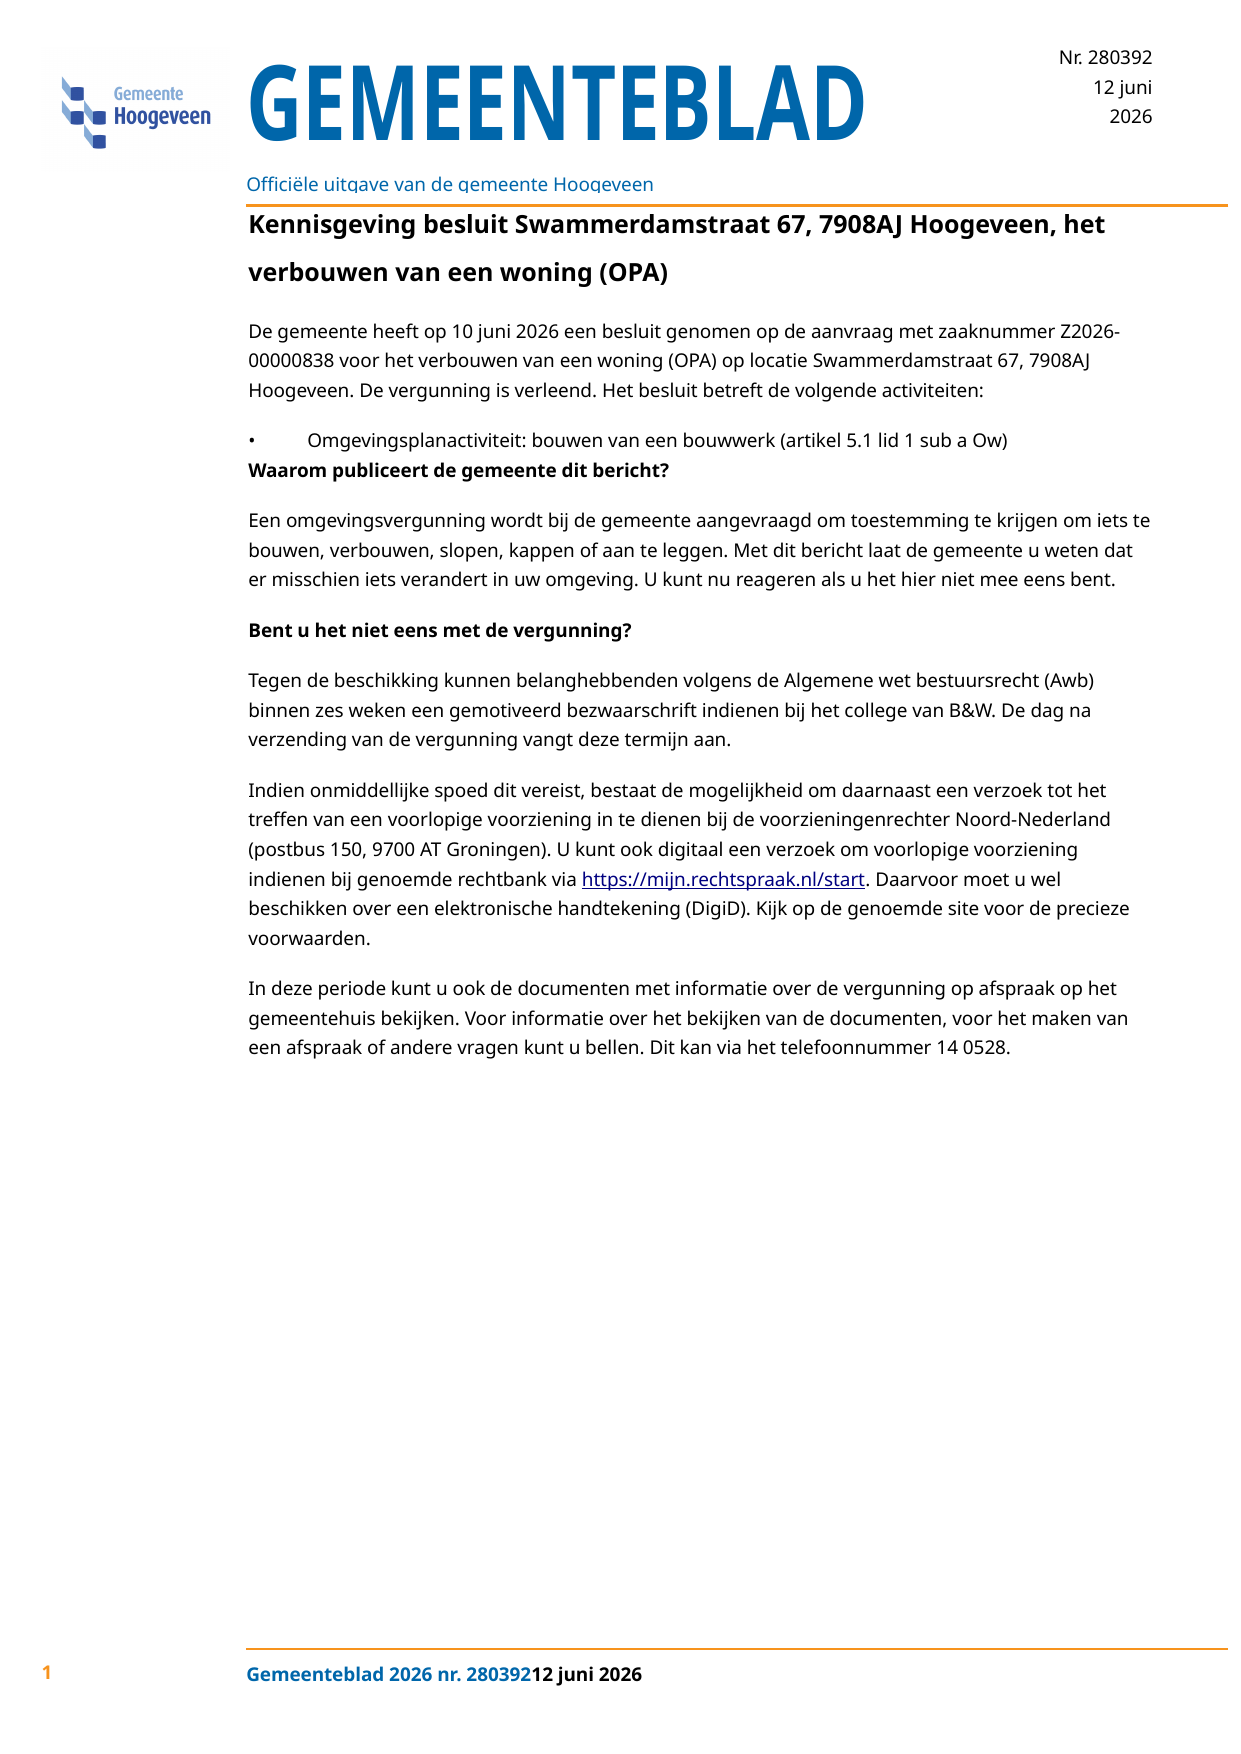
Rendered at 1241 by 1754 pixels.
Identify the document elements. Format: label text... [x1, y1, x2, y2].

list Omgevingsplanactiviteit: bouwen van een bouwwerk (artikel 5.1 lid 1 sub a Ow) [248, 427, 1152, 453]
picture [41, 47, 231, 172]
text In deze periode kunt u ook de documenten met informatie over de vergunning op afspraak op het gemeentehuis bekijken. Voor informatie over het bekijken van de documenten, voor het maken van een afspraak of andere vragen kunt u bellen. Dit kan via het telefoonnummer 14 0528. [248, 975, 1152, 1060]
text Kennisgeving besluit Swammerdamstraat 67, 7908AJ Hoogeveen, het verbouwen van een woning (OPA) [248, 207, 1152, 288]
text Indien onmiddellijke spoed dit vereist, bestaat de mogelijkheid om daarnaast een verzoek tot het treffen van een voorlopige voorziening in te dienen bij de voorzieningenrechter Noord-Nederland (postbus 150, 9700 AT Groningen). U kunt ook digitaal een verzoek om voorlopige voorziening indienen bij genoemde rechtbank via https://mijn.rechtspraak.nl/start. Daarvoor moet u wel beschikken over een elektronische handtekening (DigiD). Kijk op de genoemde site voor de precieze voorwaarden. [248, 777, 1152, 951]
text Tegen de beschikking kunnen belanghebbenden volgens de Algemene wet bestuursrecht (Awb) binnen zes weken een gemotiveerd bezwaarschrift indienen bij het college van B&W. De dag na verzending van de vergunning vangt deze termijn aan. [248, 667, 1152, 752]
text Waarom publiceert de gemeente dit bericht? [248, 457, 1152, 483]
text Een omgevingsvergunning wordt bij de gemeente aangevraagd om toestemming te krijgen om iets te bouwen, verbouwen, slopen, kappen of aan te leggen. Met dit bericht laat de gemeente u weten dat er misschien iets verandert in uw omgeving. U kunt nu reageren als u het hier niet mee eens bent. [248, 507, 1152, 592]
text Bent u het niet eens met de vergunning? [248, 617, 1152, 643]
text De gemeente heeft op 10 juni 2026 een besluit genomen op de aanvraag met zaaknummer Z2026-00000838 voor het verbouwen van een woning (OPA) op locatie Swammerdamstraat 67, 7908AJ Hoogeveen. De vergunning is verleend. Het besluit betreft de volgende activiteiten: [248, 318, 1152, 403]
